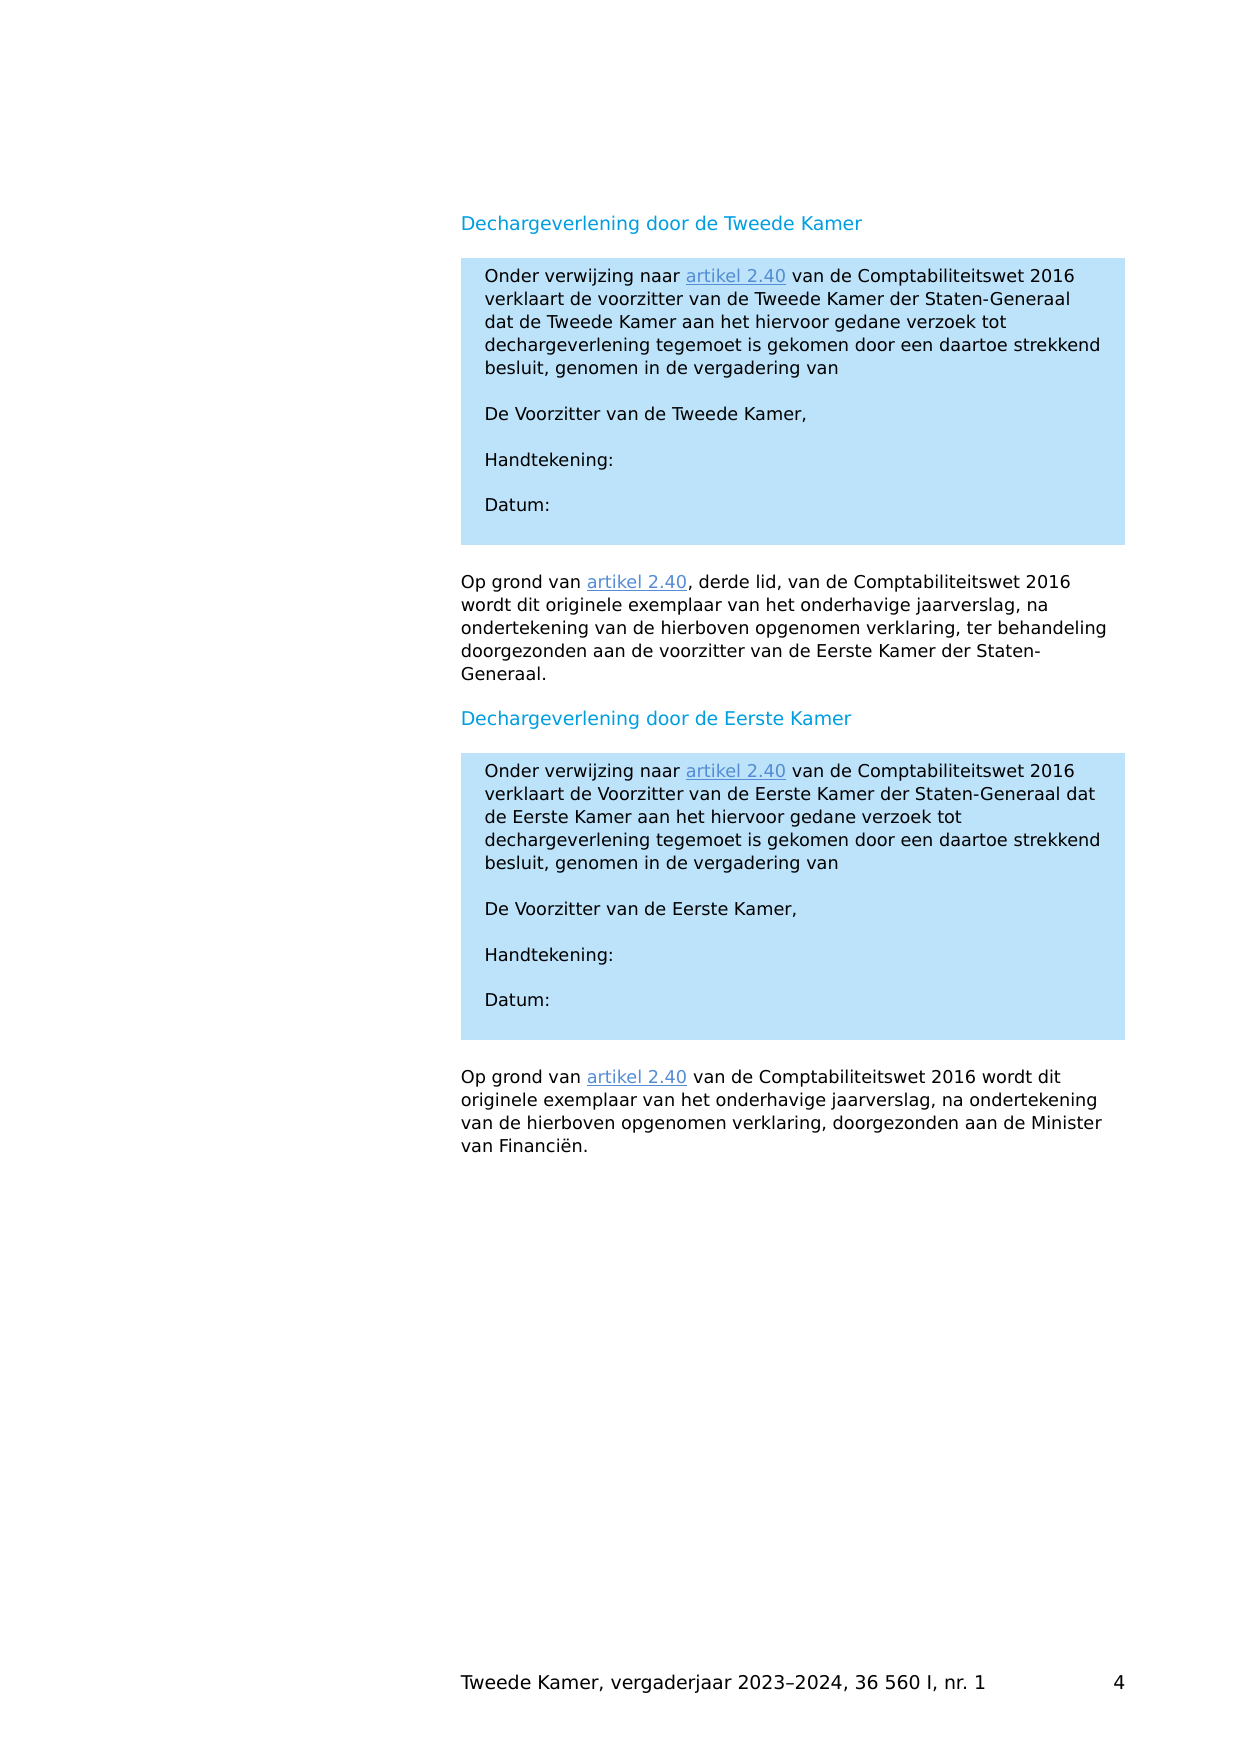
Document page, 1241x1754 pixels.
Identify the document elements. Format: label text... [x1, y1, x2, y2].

table_header Onder verwijzing naar artikel 2.40 van de Comptabiliteitswet 2016 verklaart de voorzitter van de Tweede Kamer der Staten-Generaal dat de Tweede Kamer aan het hiervoor gedane verzoek tot dechargeverlening tegemoet is gekomen door een daartoe strekkend besluit, genomen in de vergadering van De Voorzitter van de Tweede Kamer, Handtekening: Datum: [461, 258, 1125, 545]
title Dechargeverlening door de Eerste Kamer [461, 708, 1125, 730]
text Op grond van artikel 2.40 van de Comptabiliteitswet 2016 wordt dit originele exemplaar van het onderhavige jaarverslag, na ondertekening van de hierboven opgenomen verklaring, doorgezonden aan de Minister van Financiën. [461, 1065, 1125, 1157]
text Op grond van artikel 2.40, derde lid, van de Comptabiliteitswet 2016 wordt dit originele exemplaar van het onderhavige jaarverslag, na ondertekening van de hierboven opgenomen verklaring, ter behandeling doorgezonden aan de voorzitter van de Eerste Kamer der Staten-Generaal. [461, 570, 1125, 685]
table_header Onder verwijzing naar artikel 2.40 van de Comptabiliteitswet 2016 verklaart de Voorzitter van de Eerste Kamer der Staten-Generaal dat de Eerste Kamer aan het hiervoor gedane verzoek tot dechargeverlening tegemoet is gekomen door een daartoe strekkend besluit, genomen in de vergadering van De Voorzitter van de Eerste Kamer, Handtekening: Datum: [461, 753, 1125, 1040]
title Dechargeverlening door de Tweede Kamer [461, 213, 1125, 235]
